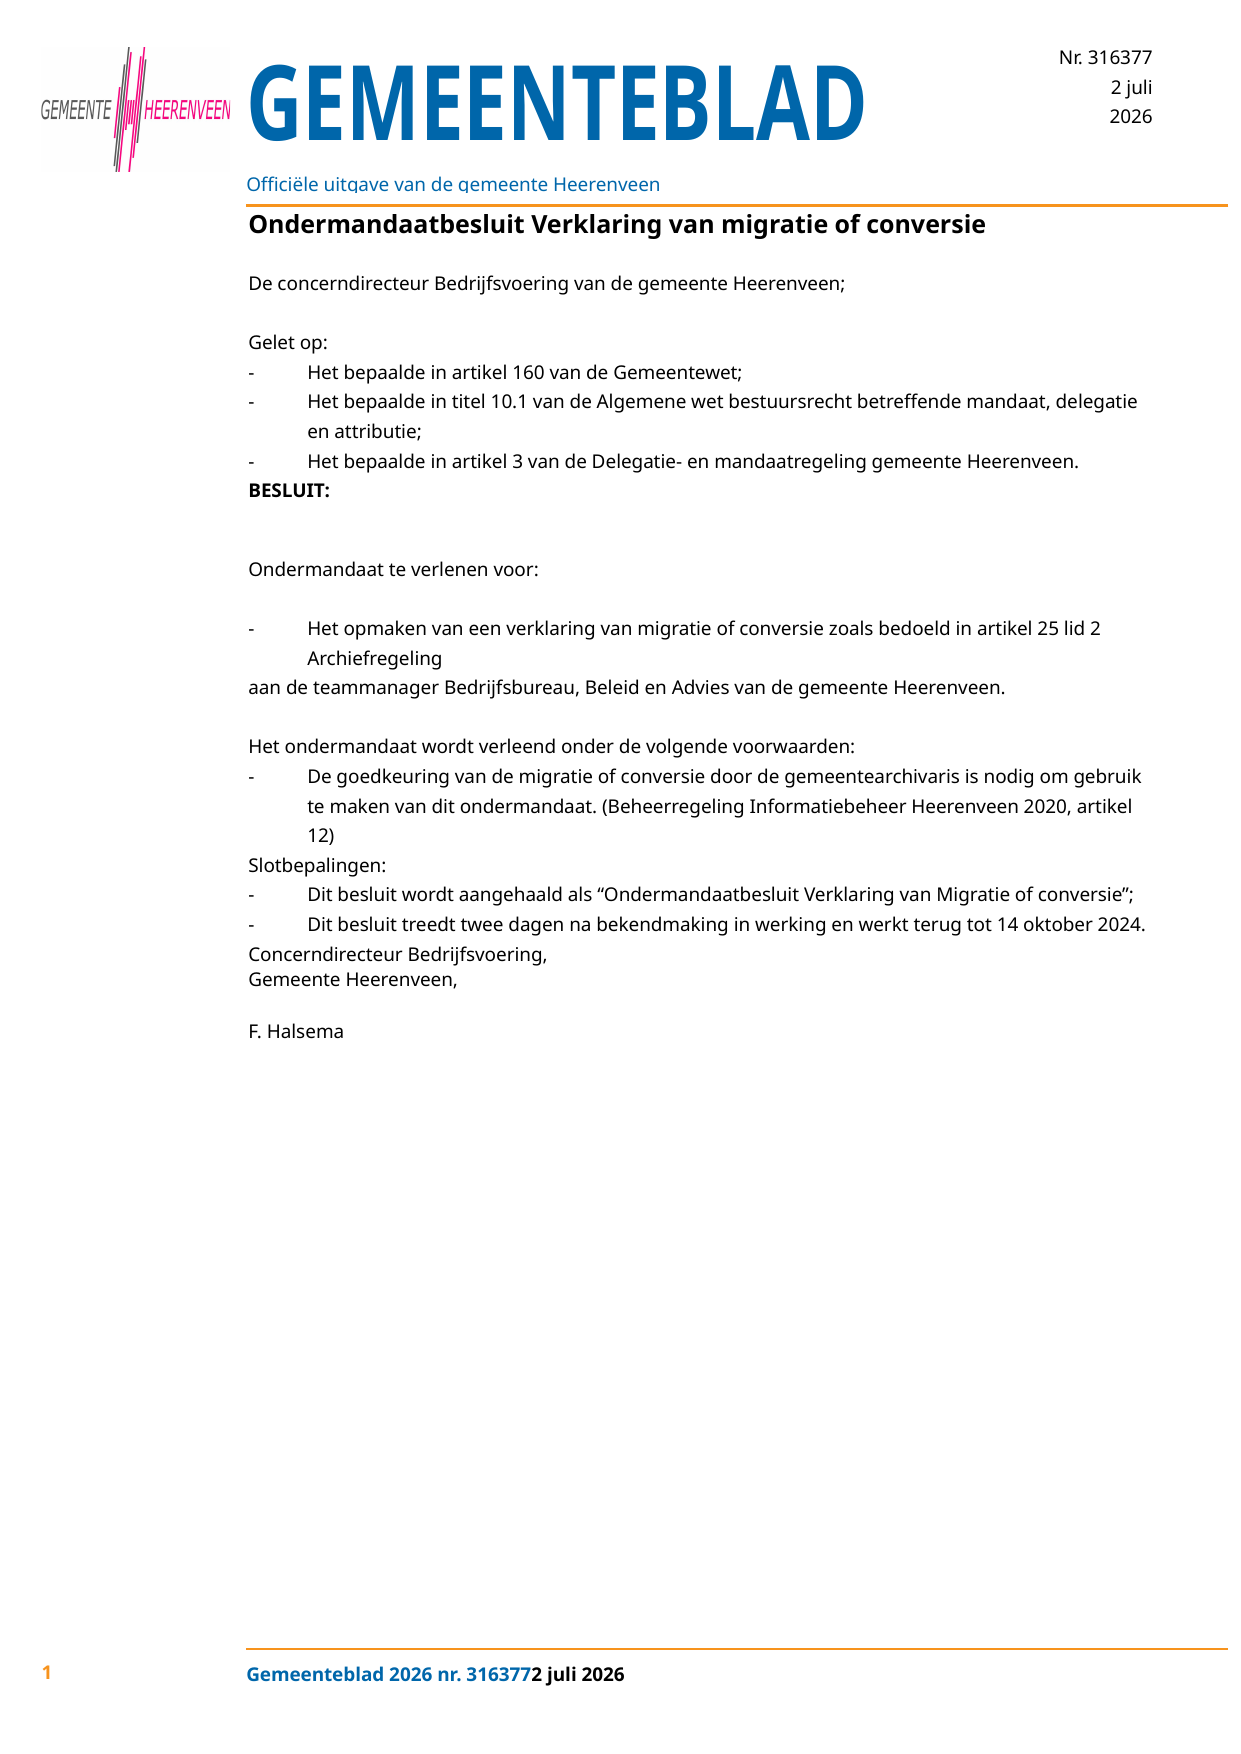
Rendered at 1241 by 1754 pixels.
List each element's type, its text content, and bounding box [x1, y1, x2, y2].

list Dit besluit wordt aangehaald als “Ondermandaatbesluit Verklaring van Migratie of conversie”; [248, 882, 1152, 907]
text Gemeente Heerenveen, [248, 967, 1152, 992]
list Dit besluit treedt twee dagen na bekendmaking in werking en werkt terug tot 14 oktober 2024. [248, 911, 1152, 937]
text Slotbepalingen: [248, 852, 1152, 878]
text De concerndirecteur Bedrijfsvoering van de gemeente Heerenveen; [248, 270, 1152, 296]
list Het bepaalde in artikel 160 van de Gemeentewet; [248, 359, 1152, 385]
text Concerndirecteur Bedrijfsvoering, [248, 941, 1152, 967]
text Ondermandaatbesluit Verklaring van migratie of conversie [248, 207, 1152, 241]
text aan de teammanager Bedrijfsbureau, Beleid en Advies van de gemeente Heerenveen. [248, 674, 1152, 700]
list Het bepaalde in artikel 3 van de Delegatie- en mandaatregeling gemeente Heerenveen. [248, 448, 1152, 473]
list De goedkeuring van de migratie of conversie door de gemeentearchivaris is nodig om gebruik te maken van dit ondermandaat. (Beheerregeling Informatiebeheer Heerenveen 2020, artikel 12) [248, 763, 1152, 848]
text F. Halsema [248, 1018, 1152, 1044]
picture [41, 47, 231, 172]
text BESLUIT: [248, 477, 1152, 503]
text Gelet op: [248, 329, 1152, 355]
list Het opmaken van een verklaring van migratie of conversie zoals bedoeld in artikel 25 lid 2 Archiefregeling [248, 615, 1152, 671]
text Ondermandaat te verlenen voor: [248, 556, 1152, 582]
list Het bepaalde in titel 10.1 van de Algemene wet bestuursrecht betreffende mandaat, delegatie en attributie; [248, 389, 1152, 444]
text Het ondermandaat wordt verleend onder de volgende voorwaarden: [248, 734, 1152, 759]
